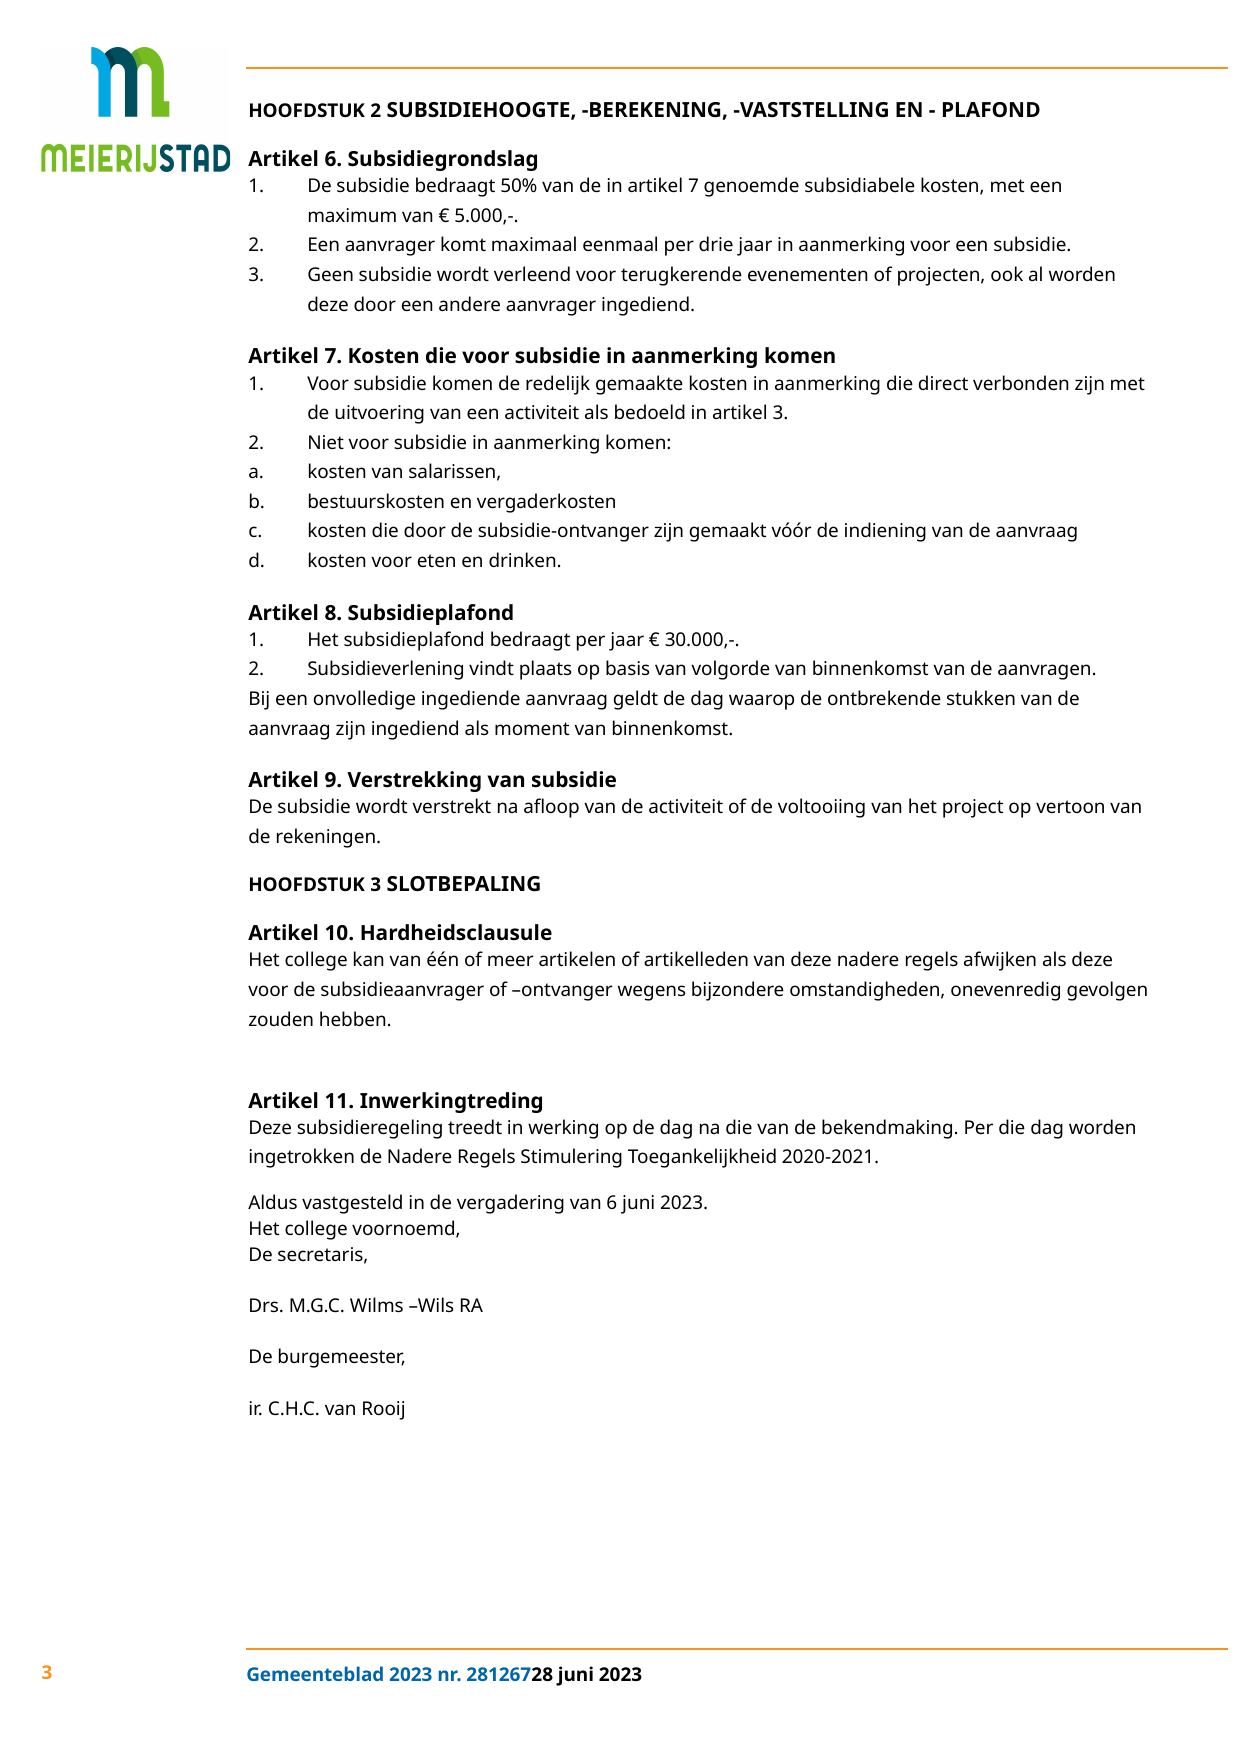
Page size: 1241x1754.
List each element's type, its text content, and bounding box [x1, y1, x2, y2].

text Artikel 9. Verstrekking van subsidie [248, 765, 1152, 794]
text HOOFDSTUK 2 SUBSIDIEHOOGTE, -BEREKENING, -VASTSTELLING EN - PLAFOND [248, 95, 1152, 123]
text HOOFDSTUK 3 SLOTBEPALING [248, 869, 1152, 897]
text Artikel 7. Kosten die voor subsidie in aanmerking komen [248, 341, 1152, 370]
list Subsidieverlening vindt plaats op basis van volgorde van binnenkomst van de aanvragen. [248, 656, 1152, 681]
text Artikel 11. Inwerkingtreding [248, 1086, 1152, 1114]
list Voor subsidie komen de redelijk gemaakte kosten in aanmerking die direct verbonden zijn met de uitvoering van een activiteit als bedoeld in artikel 3. [248, 370, 1152, 425]
text Artikel 6. Subsidiegrondslag [248, 144, 1152, 172]
list kosten die door de subsidie-ontvanger zijn gemaakt vóór de indiening van de aanvraag [248, 518, 1152, 543]
text Het college voornoemd, [248, 1215, 1152, 1241]
text Deze subsidieregeling treedt in werking op de dag na die van de bekendmaking. Per die dag worden ingetrokken de Nadere Regels Stimulering Toegankelijkheid 2020-2021. [248, 1114, 1152, 1169]
list kosten van salarissen, [248, 458, 1152, 484]
text ir. C.H.C. van Rooij [248, 1395, 1152, 1421]
text De burgemeester, [248, 1344, 1152, 1369]
list Een aanvrager komt maximaal eenmaal per drie jaar in aanmerking voor een subsidie. [248, 232, 1152, 257]
list bestuurskosten en vergaderkosten [248, 488, 1152, 514]
text Het college kan van één of meer artikelen of artikelleden van deze nadere regels afwijken als deze voor de subsidieaanvrager of –ontvanger wegens bijzondere omstandigheden, onevenredig gevolgen zouden hebben. [248, 947, 1152, 1031]
list Het subsidieplafond bedraagt per jaar € 30.000,-. [248, 626, 1152, 652]
text Artikel 8. Subsidieplafond [248, 598, 1152, 626]
text Artikel 10. Hardheidsclausule [248, 918, 1152, 947]
text Drs. M.G.C. Wilms –Wils RA [248, 1292, 1152, 1318]
text De subsidie wordt verstrekt na afloop van de activiteit of de voltooiing van het project op vertoon van de rekeningen. [248, 794, 1152, 849]
text Aldus vastgesteld in de vergadering van 6 juni 2023. [248, 1189, 1152, 1215]
text Bij een onvolledige ingediende aanvraag geldt de dag waarop de ontbrekende stukken van de aanvraag zijn ingediend als moment van binnenkomst. [248, 685, 1152, 741]
picture [41, 47, 231, 172]
list De subsidie bedraagt 50% van de in artikel 7 genoemde subsidiabele kosten, met een maximum van € 5.000,-. [248, 172, 1152, 228]
list Geen subsidie wordt verleend voor terugkerende evenementen of projecten, ook al worden deze door een andere aanvrager ingediend. [248, 261, 1152, 317]
text De secretaris, [248, 1241, 1152, 1267]
list Niet voor subsidie in aanmerking komen: [248, 429, 1152, 454]
list kosten voor eten en drinken. [248, 547, 1152, 573]
